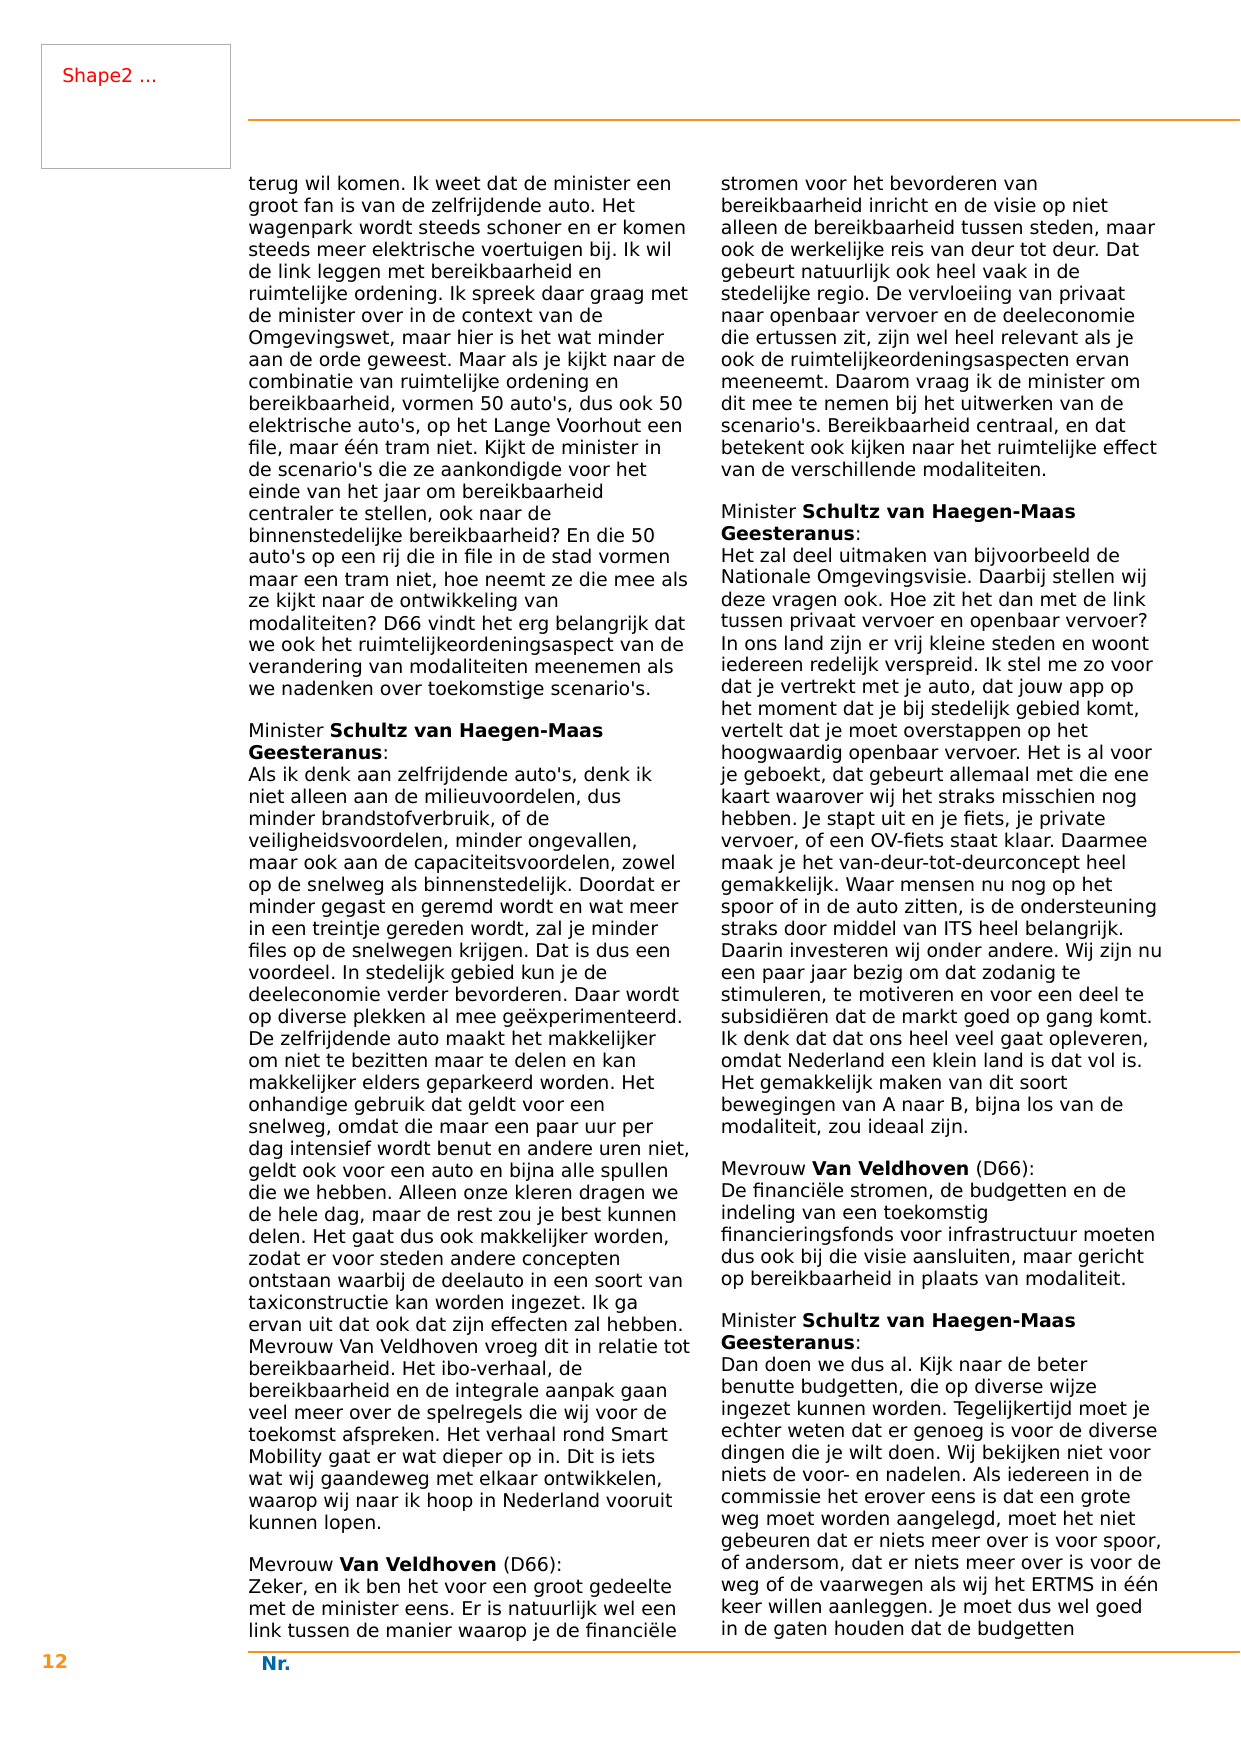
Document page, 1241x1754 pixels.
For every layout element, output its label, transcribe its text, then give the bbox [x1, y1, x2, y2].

text Als ik denk aan zelfrijdende auto's, denk ik niet alleen aan de milieuvoordelen, dus minder brandstofverbruik, of de veiligheidsvoordelen, minder ongevallen, maar ook aan de capaciteitsvoordelen, zowel op de snelweg als binnenstedelijk. Doordat er minder gegast en geremd wordt en wat meer in een treintje gereden wordt, zal je minder files op de snelwegen krijgen. Dat is dus een voordeel. In stedelijk gebied kun je de deeleconomie verder bevorderen. Daar wordt op diverse plekken al mee geëxperimenteerd. De zelfrijdende auto maakt het makkelijker om niet te bezitten maar te delen en kan makkelijker elders geparkeerd worden. Het onhandige gebruik dat geldt voor een snelweg, omdat die maar een paar uur per dag intensief wordt benut en andere uren niet, geldt ook voor een auto en bijna alle spullen die we hebben. Alleen onze kleren dragen we de hele dag, maar de rest zou je best kunnen delen. Het gaat dus ook makkelijker worden, zodat er voor steden andere concepten ontstaan waarbij de deelauto in een soort van taxiconstructie kan worden ingezet. Ik ga ervan uit dat ook dat zijn effecten zal hebben. [248, 764, 691, 1336]
text Minister Schultz van Haegen-Maas Geesteranus: [248, 720, 691, 764]
text De financiële stromen, de budgetten en de indeling van een toekomstig financieringsfonds voor infrastructuur moeten dus ook bij die visie aansluiten, maar gericht op bereikbaarheid in plaats van modaliteit. [721, 1180, 1163, 1290]
text Mevrouw Van Veldhoven vroeg dit in relatie tot bereikbaarheid. Het ibo-verhaal, de bereikbaarheid en de integrale aanpak gaan veel meer over de spelregels die wij voor de toekomst afspreken. Het verhaal rond Smart Mobility gaat er wat dieper op in. Dit is iets wat wij gaandeweg met elkaar ontwikkelen, waarop wij naar ik hoop in Nederland vooruit kunnen lopen. [248, 1336, 691, 1533]
text Het zal deel uitmaken van bijvoorbeeld de Nationale Omgevingsvisie. Daarbij stellen wij deze vragen ook. Hoe zit het dan met de link tussen privaat vervoer en openbaar vervoer? In ons land zijn er vrij kleine steden en woont iedereen redelijk verspreid. Ik stel me zo voor dat je vertrekt met je auto, dat jouw app op het moment dat je bij stedelijk gebied komt, vertelt dat je moet overstappen op het hoogwaardig openbaar vervoer. Het is al voor je geboekt, dat gebeurt allemaal met die ene kaart waarover wij het straks misschien nog hebben. Je stapt uit en je fiets, je private vervoer, of een OV-fiets staat klaar. Daarmee maak je het van-deur-tot-deurconcept heel gemakkelijk. Waar mensen nu nog op het spoor of in de auto zitten, is de ondersteuning straks door middel van ITS heel belangrijk. Daarin investeren wij onder andere. Wij zijn nu een paar jaar bezig om dat zodanig te stimuleren, te motiveren en voor een deel te subsidiëren dat de markt goed op gang komt. Ik denk dat dat ons heel veel gaat opleveren, omdat Nederland een klein land is dat vol is. Het gemakkelijk maken van dit soort bewegingen van A naar B, bijna los van de modaliteit, zou ideaal zijn. [721, 544, 1163, 1138]
text Mevrouw Van Veldhoven (D66): [248, 1553, 691, 1576]
text Mevrouw Van Veldhoven (D66): [721, 1158, 1163, 1180]
text stromen voor het bevorderen van bereikbaarheid inricht en de visie op niet alleen de bereikbaarheid tussen steden, maar ook de werkelijke reis van deur tot deur. Dat gebeurt natuurlijk ook heel vaak in de stedelijke regio. De vervloeiing van privaat naar openbaar vervoer en de deeleconomie die ertussen zit, zijn wel heel relevant als je ook de ruimtelijkeordeningsaspecten ervan meeneemt. Daarom vraag ik de minister om dit mee te nemen bij het uitwerken van de scenario's. Bereikbaarheid centraal, en dat betekent ook kijken naar het ruimtelijke effect van de verschillende modaliteiten. [721, 173, 1163, 481]
text Minister Schultz van Haegen-Maas Geesteranus: [721, 501, 1163, 544]
text Dan doen we dus al. Kijk naar de beter benutte budgetten, die op diverse wijze ingezet kunnen worden. Tegelijkertijd moet je echter weten dat er genoeg is voor de diverse dingen die je wilt doen. Wij bekijken niet voor niets de voor- en nadelen. Als iedereen in de commissie het erover eens is dat een grote weg moet worden aangelegd, moet het niet gebeuren dat er niets meer over is voor spoor, of andersom, dat er niets meer over is voor de weg of de vaarwegen als wij het ERTMS in één keer willen aanleggen. Je moet dus wel goed in de gaten houden dat de budgetten [721, 1354, 1163, 1639]
text terug wil komen. Ik weet dat de minister een groot fan is van de zelfrijdende auto. Het wagenpark wordt steeds schoner en er komen steeds meer elektrische voertuigen bij. Ik wil de link leggen met bereikbaarheid en ruimtelijke ordening. Ik spreek daar graag met de minister over in de context van de Omgevingswet, maar hier is het wat minder aan de orde geweest. Maar als je kijkt naar de combinatie van ruimtelijke ordening en bereikbaarheid, vormen 50 auto's, dus ook 50 elektrische auto's, op het Lange Voorhout een file, maar één tram niet. Kijkt de minister in de scenario's die ze aankondigde voor het einde van het jaar om bereikbaarheid centraler te stellen, ook naar de binnenstedelijke bereikbaarheid? En die 50 auto's op een rij die in file in de stad vormen maar een tram niet, hoe neemt ze die mee als ze kijkt naar de ontwikkeling van modaliteiten? D66 vindt het erg belangrijk dat we ook het ruimtelijkeordeningsaspect van de verandering van modaliteiten meenemen als we nadenken over toekomstige scenario's. [248, 173, 691, 700]
text Minister Schultz van Haegen-Maas Geesteranus: [721, 1310, 1163, 1354]
text Zeker, en ik ben het voor een groot gedeelte met de minister eens. Er is natuurlijk wel een link tussen de manier waarop je de financiële [248, 1576, 691, 1641]
